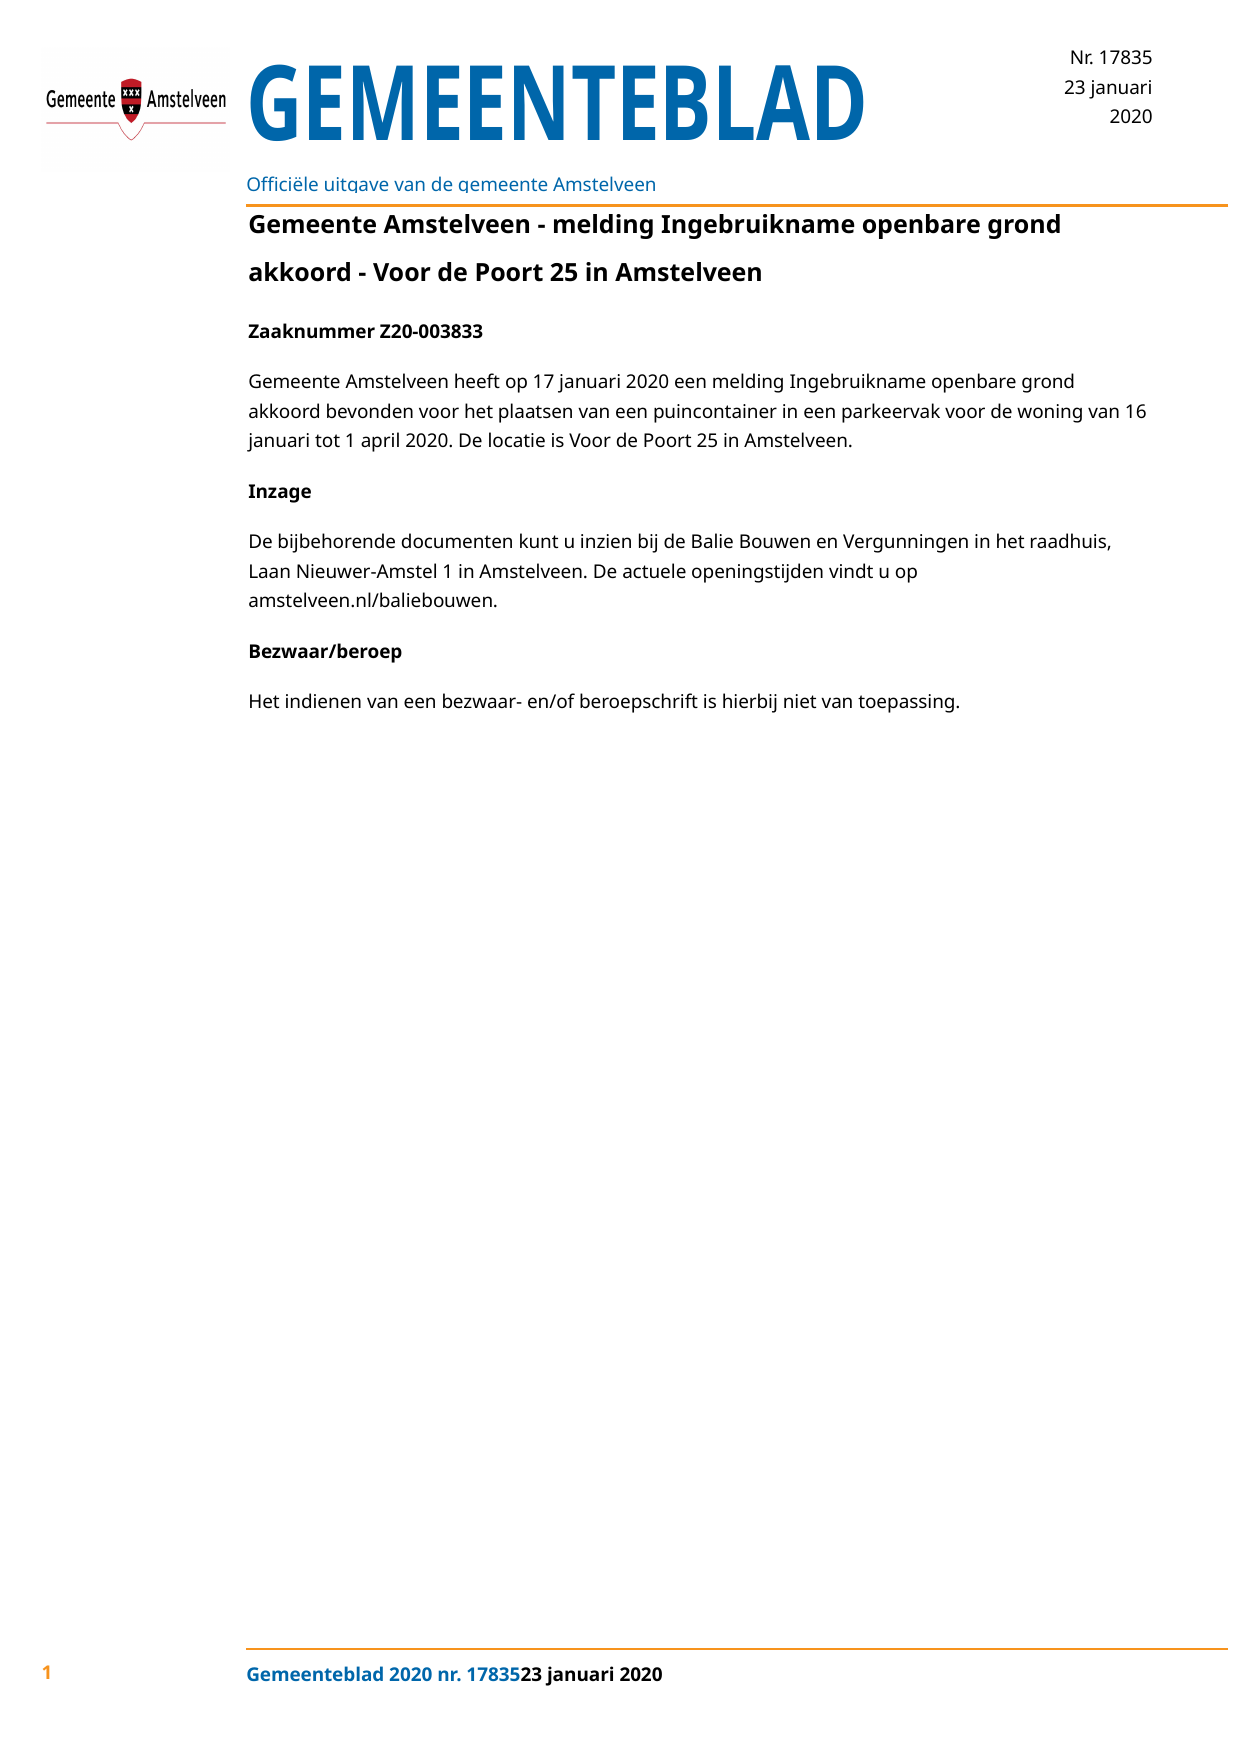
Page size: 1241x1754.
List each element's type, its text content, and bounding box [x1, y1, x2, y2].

text Het indienen van een bezwaar- en/of beroepschrift is hierbij niet van toepassing. [248, 688, 1152, 714]
text Bezwaar/beroep [248, 638, 1152, 664]
picture [41, 47, 231, 172]
text Zaaknummer Z20-003833 [248, 318, 1152, 344]
text Gemeente Amstelveen heeft op 17 januari 2020 een melding Ingebruikname openbare grond akkoord bevonden voor het plaatsen van een puincontainer in een parkeervak voor de woning van 16 januari tot 1 april 2020. De locatie is Voor de Poort 25 in Amstelveen. [248, 368, 1152, 453]
text De bijbehorende documenten kunt u inzien bij de Balie Bouwen en Vergunningen in het raadhuis, Laan Nieuwer-Amstel 1 in Amstelveen. De actuele openingstijden vindt u op amstelveen.nl/baliebouwen. [248, 528, 1152, 613]
text Inzage [248, 478, 1152, 504]
text Gemeente Amstelveen - melding Ingebruikname openbare grond akkoord - Voor de Poort 25 in Amstelveen [248, 207, 1152, 288]
